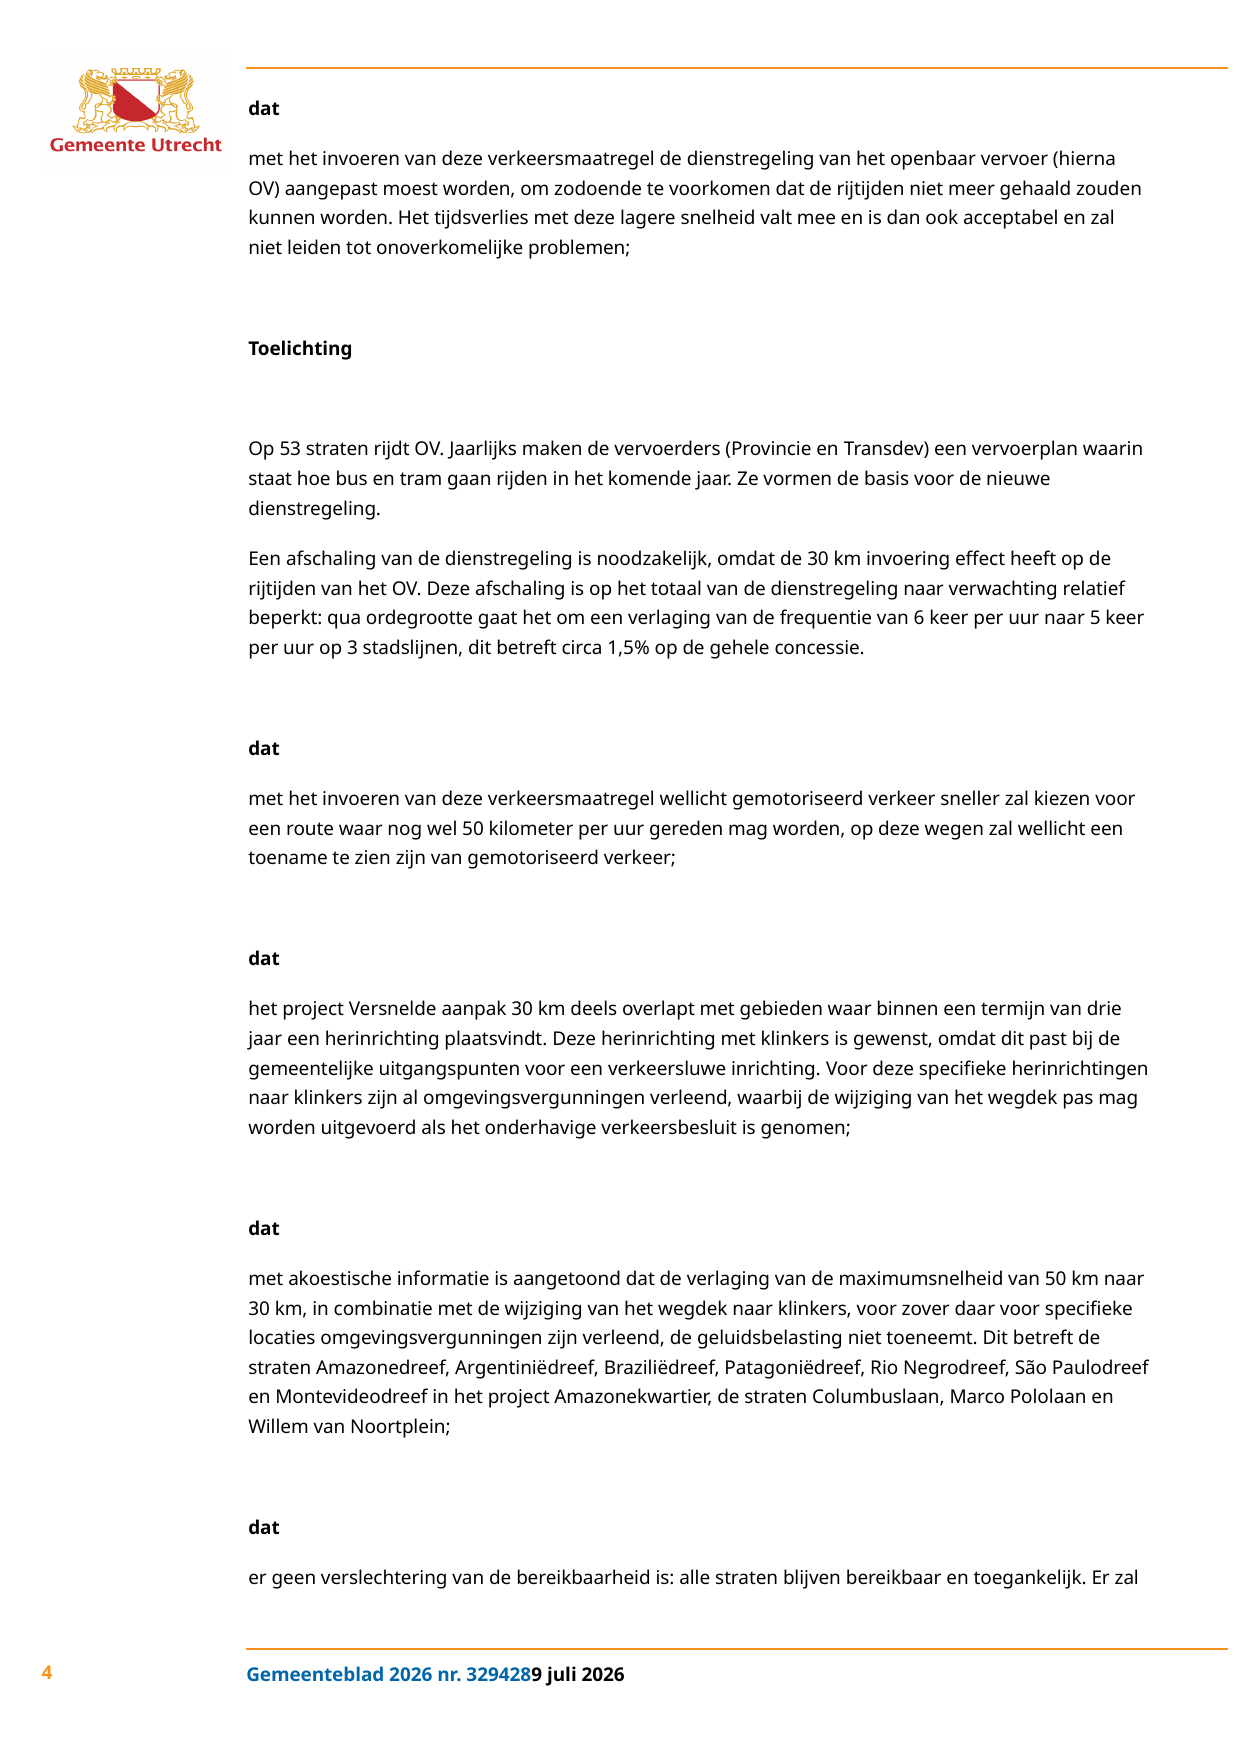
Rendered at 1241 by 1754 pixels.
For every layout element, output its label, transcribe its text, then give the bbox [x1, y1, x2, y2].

text met het invoeren van deze verkeersmaatregel wellicht gemotoriseerd verkeer sneller zal kiezen voor een route waar nog wel 50 kilometer per uur gereden mag worden, op deze wegen zal wellicht een toename te zien zijn van gemotoriseerd verkeer; [248, 785, 1152, 870]
text dat [248, 735, 1152, 761]
text dat [248, 1215, 1152, 1241]
text er geen verslechtering van de bereikbaarheid is: alle straten blijven bereikbaar en toegankelijk. Er zal [248, 1564, 1152, 1590]
picture [41, 47, 231, 172]
text Op 53 straten rijdt OV. Jaarlijks maken de vervoerders (Provincie en Transdev) een vervoerplan waarin staat hoe bus en tram gaan rijden in het komende jaar. Ze vormen de basis voor de nieuwe dienstregeling. [248, 436, 1152, 521]
text met akoestische informatie is aangetoond dat de verlaging van de maximumsnelheid van 50 km naar 30 km, in combinatie met de wijziging van het wegdek naar klinkers, voor zover daar voor specifieke locaties omgevingsvergunningen zijn verleend, de geluidsbelasting niet toeneemt. Dit betreft de straten Amazonedreef, Argentiniëdreef, Braziliëdreef, Patagoniëdreef, Rio Negrodreef, São Paulodreef en Montevideodreef in het project Amazonekwartier, de straten Columbuslaan, Marco Pololaan en Willem van Noortplein; [248, 1265, 1152, 1439]
text met het invoeren van deze verkeersmaatregel de dienstregeling van het openbaar vervoer (hierna OV) aangepast moest worden, om zodoende te voorkomen dat de rijtijden niet meer gehaald zouden kunnen worden. Het tijdsverlies met deze lagere snelheid valt mee en is dan ook acceptabel en zal niet leiden tot onoverkomelijke problemen; [248, 145, 1152, 260]
text dat [248, 1514, 1152, 1540]
text dat [248, 95, 1152, 121]
text dat [248, 945, 1152, 971]
text Een afschaling van de dienstregeling is noodzakelijk, omdat de 30 km invoering effect heeft op de rijtijden van het OV. Deze afschaling is op het totaal van de dienstregeling naar verwachting relatief beperkt: qua ordegrootte gaat het om een verlaging van de frequentie van 6 keer per uur naar 5 keer per uur op 3 stadslijnen, dit betreft circa 1,5% op de gehele concessie. [248, 545, 1152, 660]
text het project Versnelde aanpak 30 km deels overlapt met gebieden waar binnen een termijn van drie jaar een herinrichting plaatsvindt. Deze herinrichting met klinkers is gewenst, omdat dit past bij de gemeentelijke uitgangspunten voor een verkeersluwe inrichting. Voor deze specifieke herinrichtingen naar klinkers zijn al omgevingsvergunningen verleend, waarbij de wijziging van het wegdek pas mag worden uitgevoerd als het onderhavige verkeersbesluit is genomen; [248, 996, 1152, 1140]
text Toelichting [248, 335, 1152, 361]
